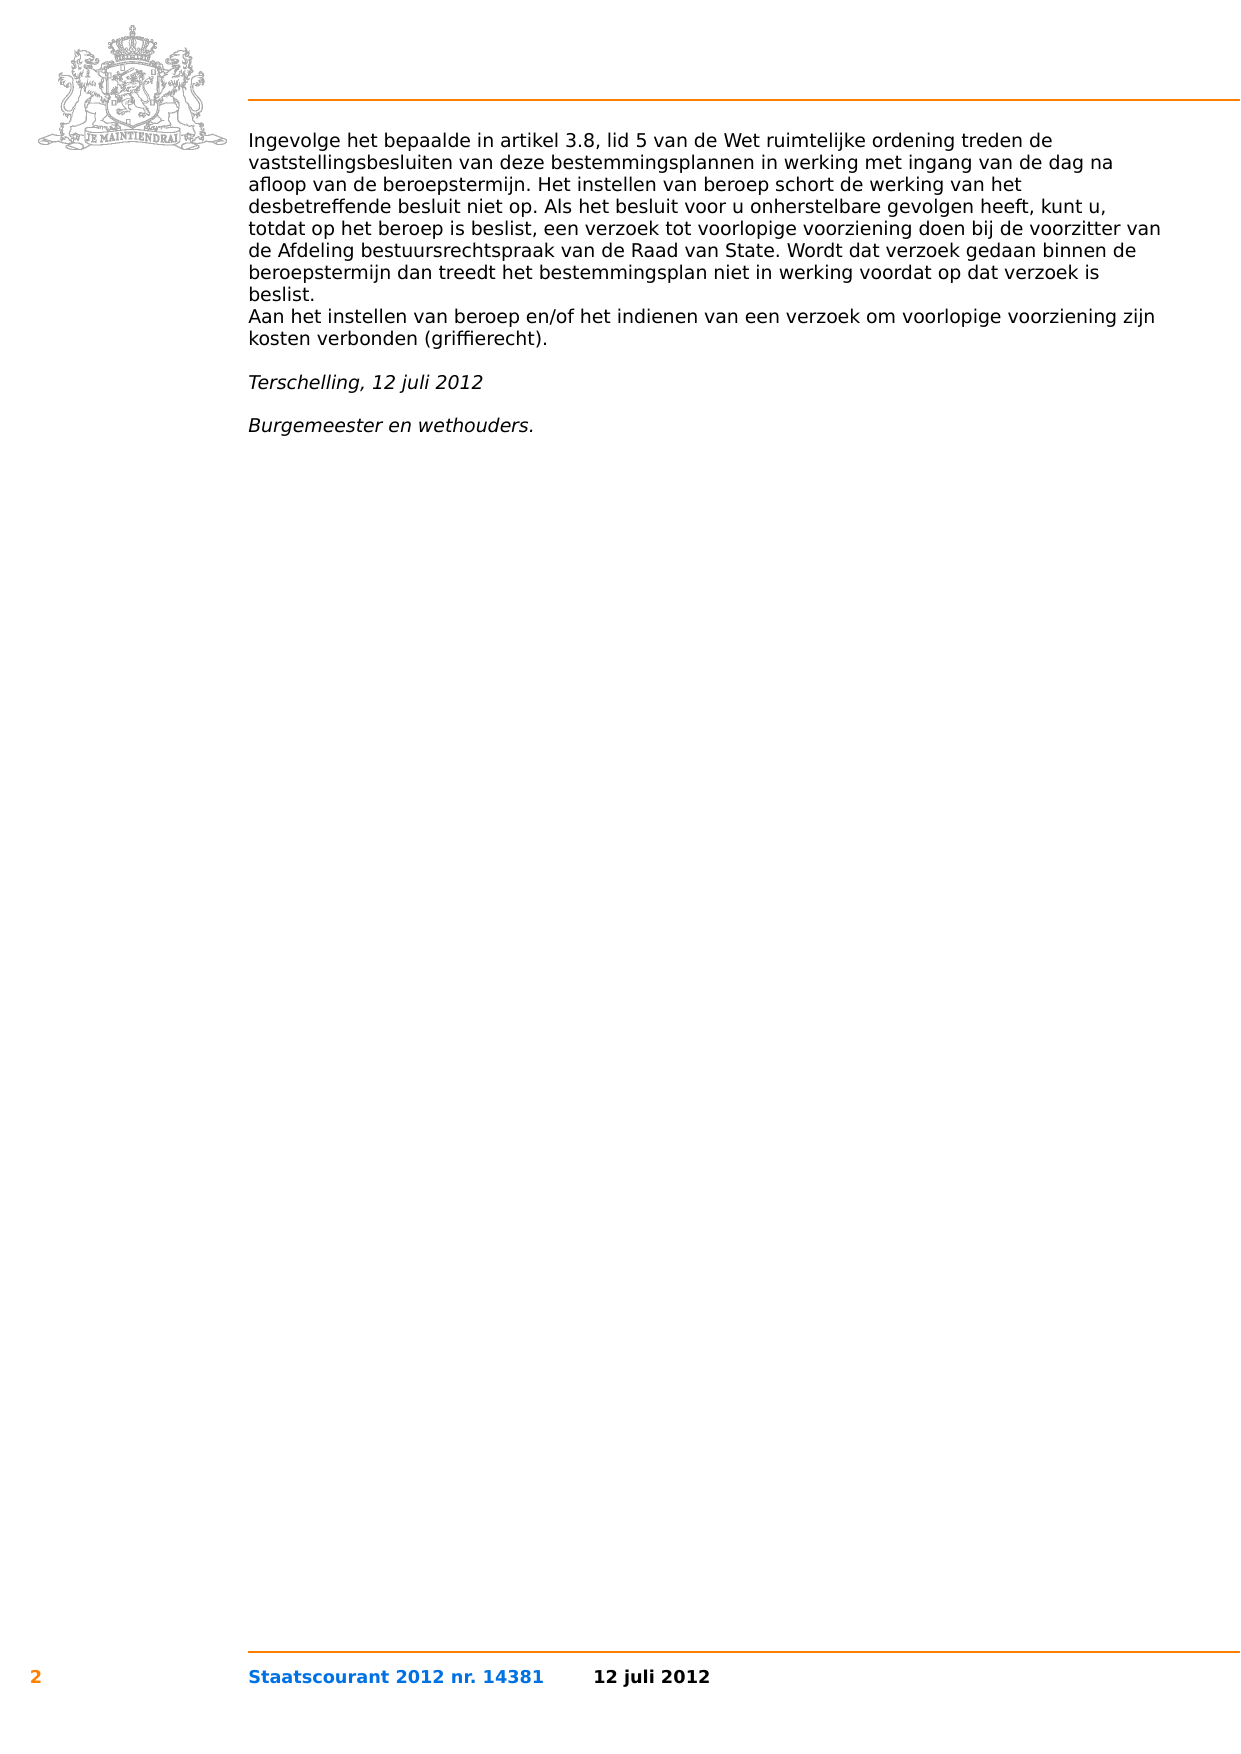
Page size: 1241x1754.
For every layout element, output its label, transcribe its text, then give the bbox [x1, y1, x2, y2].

text Ingevolge het bepaalde in artikel 3.8, lid 5 van de Wet ruimtelijke ordening treden de vaststellingsbesluiten van deze bestemmingsplannen in werking met ingang van de dag na afloop van de beroepstermijn. Het instellen van beroep schort de werking van het desbetreffende besluit niet op. Als het besluit voor u onherstelbare gevolgen heeft, kunt u, totdat op het beroep is beslist, een verzoek tot voorlopige voorziening doen bij de voorzitter van de Afdeling bestuursrechtspraak van de Raad van State. Wordt dat verzoek gedaan binnen de beroepstermijn dan treedt het bestemmingsplan niet in werking voordat op dat verzoek is beslist. [248, 130, 1163, 306]
picture [38, 25, 227, 150]
text Burgemeester en wethouders. [248, 415, 1163, 437]
text Terschelling, 12 juli 2012 [248, 372, 1163, 393]
text Aan het instellen van beroep en/of het indienen van een verzoek om voorlopige voorziening zijn kosten verbonden (griffierecht). [248, 306, 1163, 350]
